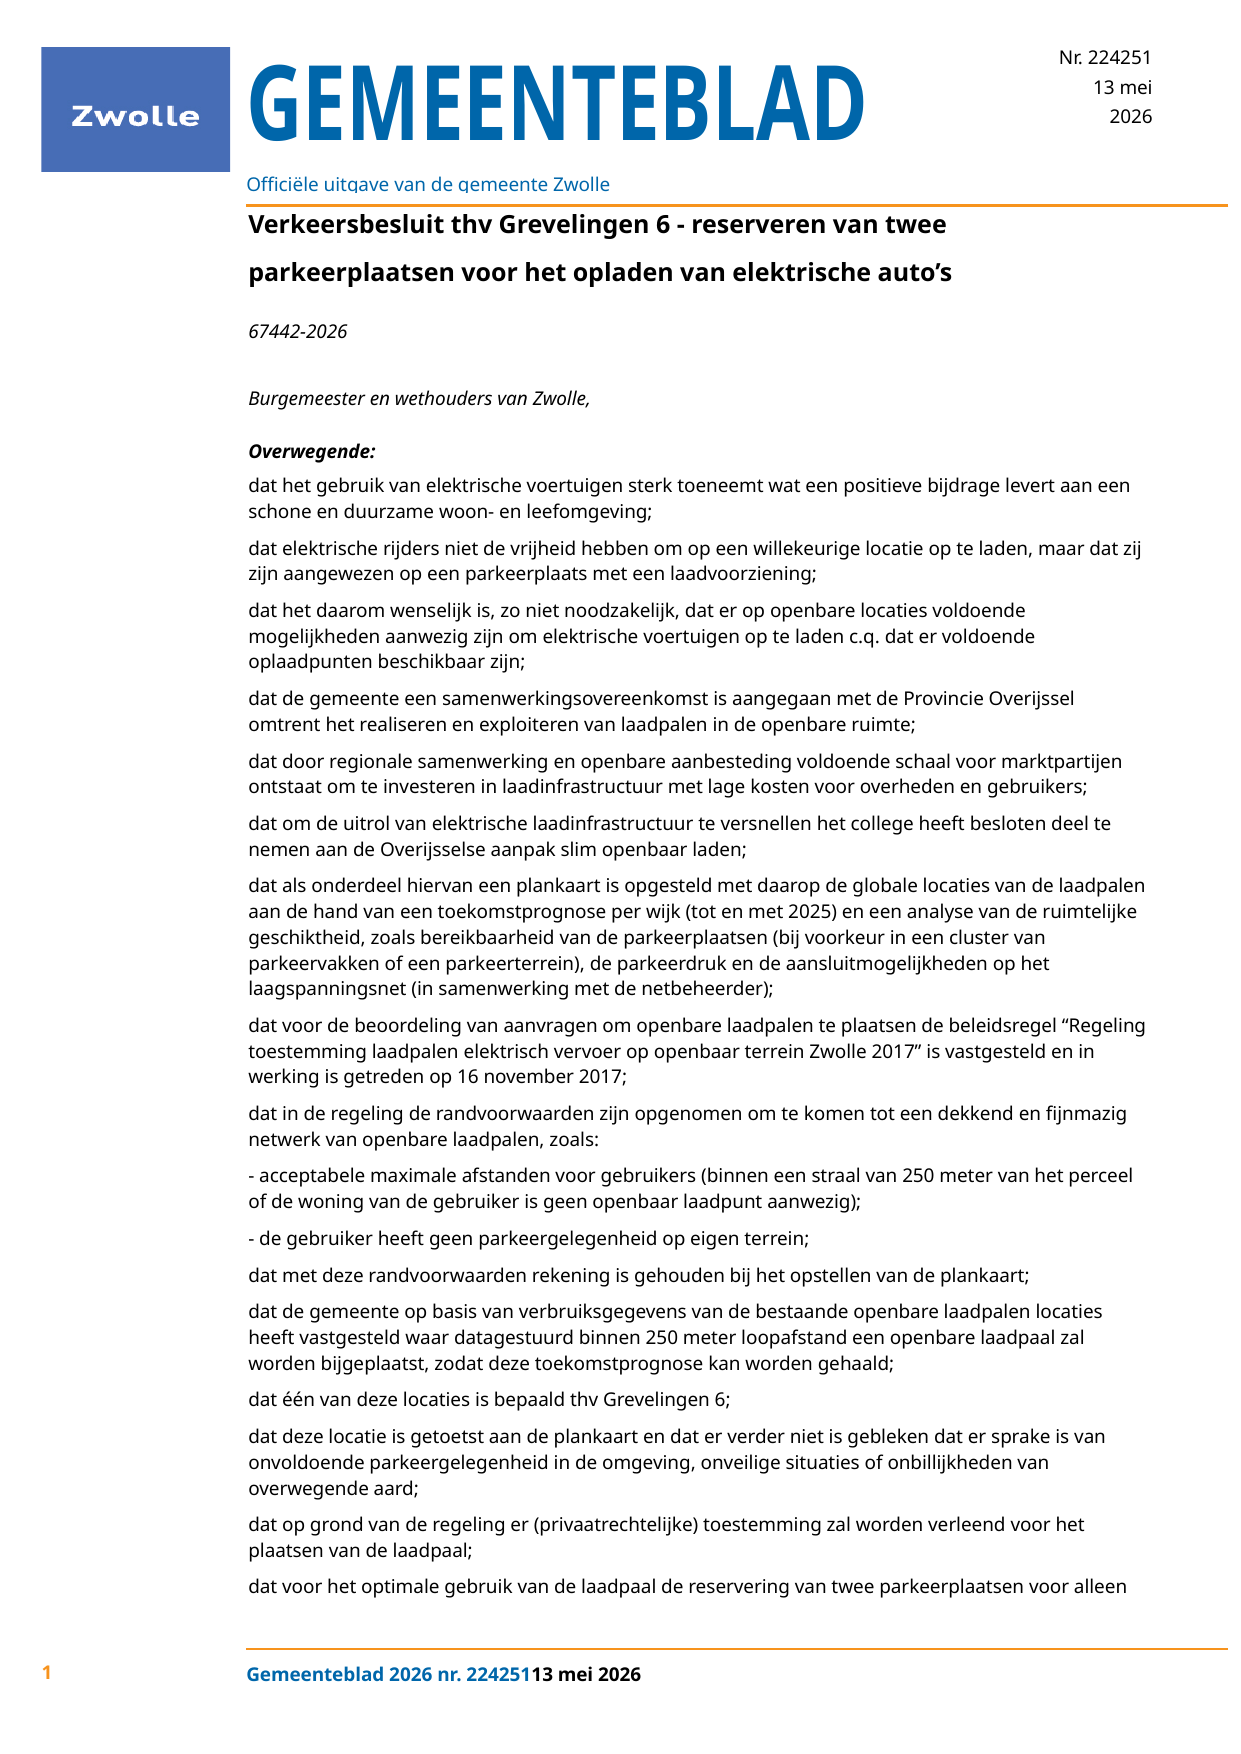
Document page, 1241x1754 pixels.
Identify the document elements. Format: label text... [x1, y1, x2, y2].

text dat voor het optimale gebruik van de laadpaal de reservering van twee parkeerplaatsen voor alleen [248, 1574, 1152, 1599]
text dat elektrische rijders niet de vrijheid hebben om op een willekeurige locatie op te laden, maar dat zij zijn aangewezen op een parkeerplaats met een laadvoorziening; [248, 535, 1152, 586]
text dat om de uitrol van elektrische laadinfrastructuur te versnellen het college heeft besloten deel te nemen aan de Overijsselse aanpak slim openbaar laden; [248, 810, 1152, 862]
text dat één van deze locaties is bepaald thv Grevelingen 6; [248, 1387, 1152, 1412]
text - acceptabele maximale afstanden voor gebruikers (binnen een straal van 250 meter van het perceel of de woning van de gebruiker is geen openbaar laadpunt aanwezig); [248, 1163, 1152, 1214]
picture [41, 47, 231, 172]
text dat de gemeente een samenwerkingsovereenkomst is aangegaan met de Provincie Overijssel omtrent het realiseren en exploiteren van laadpalen in de openbare ruimte; [248, 685, 1152, 737]
text Burgemeester en wethouders van Zwolle, [248, 386, 1152, 411]
text Verkeersbesluit thv Grevelingen 6 - reserveren van twee parkeerplaatsen voor het opladen van elektrische auto’s [248, 207, 1152, 288]
text dat in de regeling de randvoorwaarden zijn opgenomen om te komen tot een dekkend en fijnmazig netwerk van openbare laadpalen, zoals: [248, 1100, 1152, 1152]
text dat door regionale samenwerking en openbare aanbesteding voldoende schaal voor marktpartijen ontstaat om te investeren in laadinfrastructuur met lage kosten voor overheden en gebruikers; [248, 748, 1152, 799]
text dat voor de beoordeling van aanvragen om openbare laadpalen te plaatsen de beleidsregel “Regeling toestemming laadpalen elektrisch vervoer op openbaar terrein Zwolle 2017” is vastgesteld en in werking is getreden op 16 november 2017; [248, 1012, 1152, 1089]
text dat op grond van de regeling er (privaatrechtelijke) toestemming zal worden verleend voor het plaatsen van de laadpaal; [248, 1511, 1152, 1563]
text dat deze locatie is getoetst aan de plankaart en dat er verder niet is gebleken dat er sprake is van onvoldoende parkeergelegenheid in de omgeving, onveilige situaties of onbillijkheden van overwegende aard; [248, 1423, 1152, 1500]
text dat als onderdeel hiervan een plankaart is opgesteld met daarop de globale locaties van de laadpalen aan de hand van een toekomstprognose per wijk (tot en met 2025) en een analyse van de ruimtelijke geschiktheid, zoals bereikbaarheid van de parkeerplaatsen (bij voorkeur in een cluster van parkeervakken of een parkeerterrein), de parkeerdruk en de aansluitmogelijkheden op het laagspanningsnet (in samenwerking met de netbeheerder); [248, 873, 1152, 1001]
text dat met deze randvoorwaarden rekening is gehouden bij het opstellen van de plankaart; [248, 1262, 1152, 1287]
text Overwegende: [248, 438, 1152, 464]
text - de gebruiker heeft geen parkeergelegenheid op eigen terrein; [248, 1225, 1152, 1251]
text 67442-2026 [248, 318, 1152, 344]
text dat de gemeente op basis van verbruiksgegevens van de bestaande openbare laadpalen locaties heeft vastgesteld waar datagestuurd binnen 250 meter loopafstand een openbare laadpaal zal worden bijgeplaatst, zodat deze toekomstprognose kan worden gehaald; [248, 1298, 1152, 1376]
text dat het gebruik van elektrische voertuigen sterk toeneemt wat een positieve bijdrage levert aan een schone en duurzame woon- en leefomgeving; [248, 472, 1152, 524]
text dat het daarom wenselijk is, zo niet noodzakelijk, dat er op openbare locaties voldoende mogelijkheden aanwezig zijn om elektrische voertuigen op te laden c.q. dat er voldoende oplaadpunten beschikbaar zijn; [248, 597, 1152, 674]
